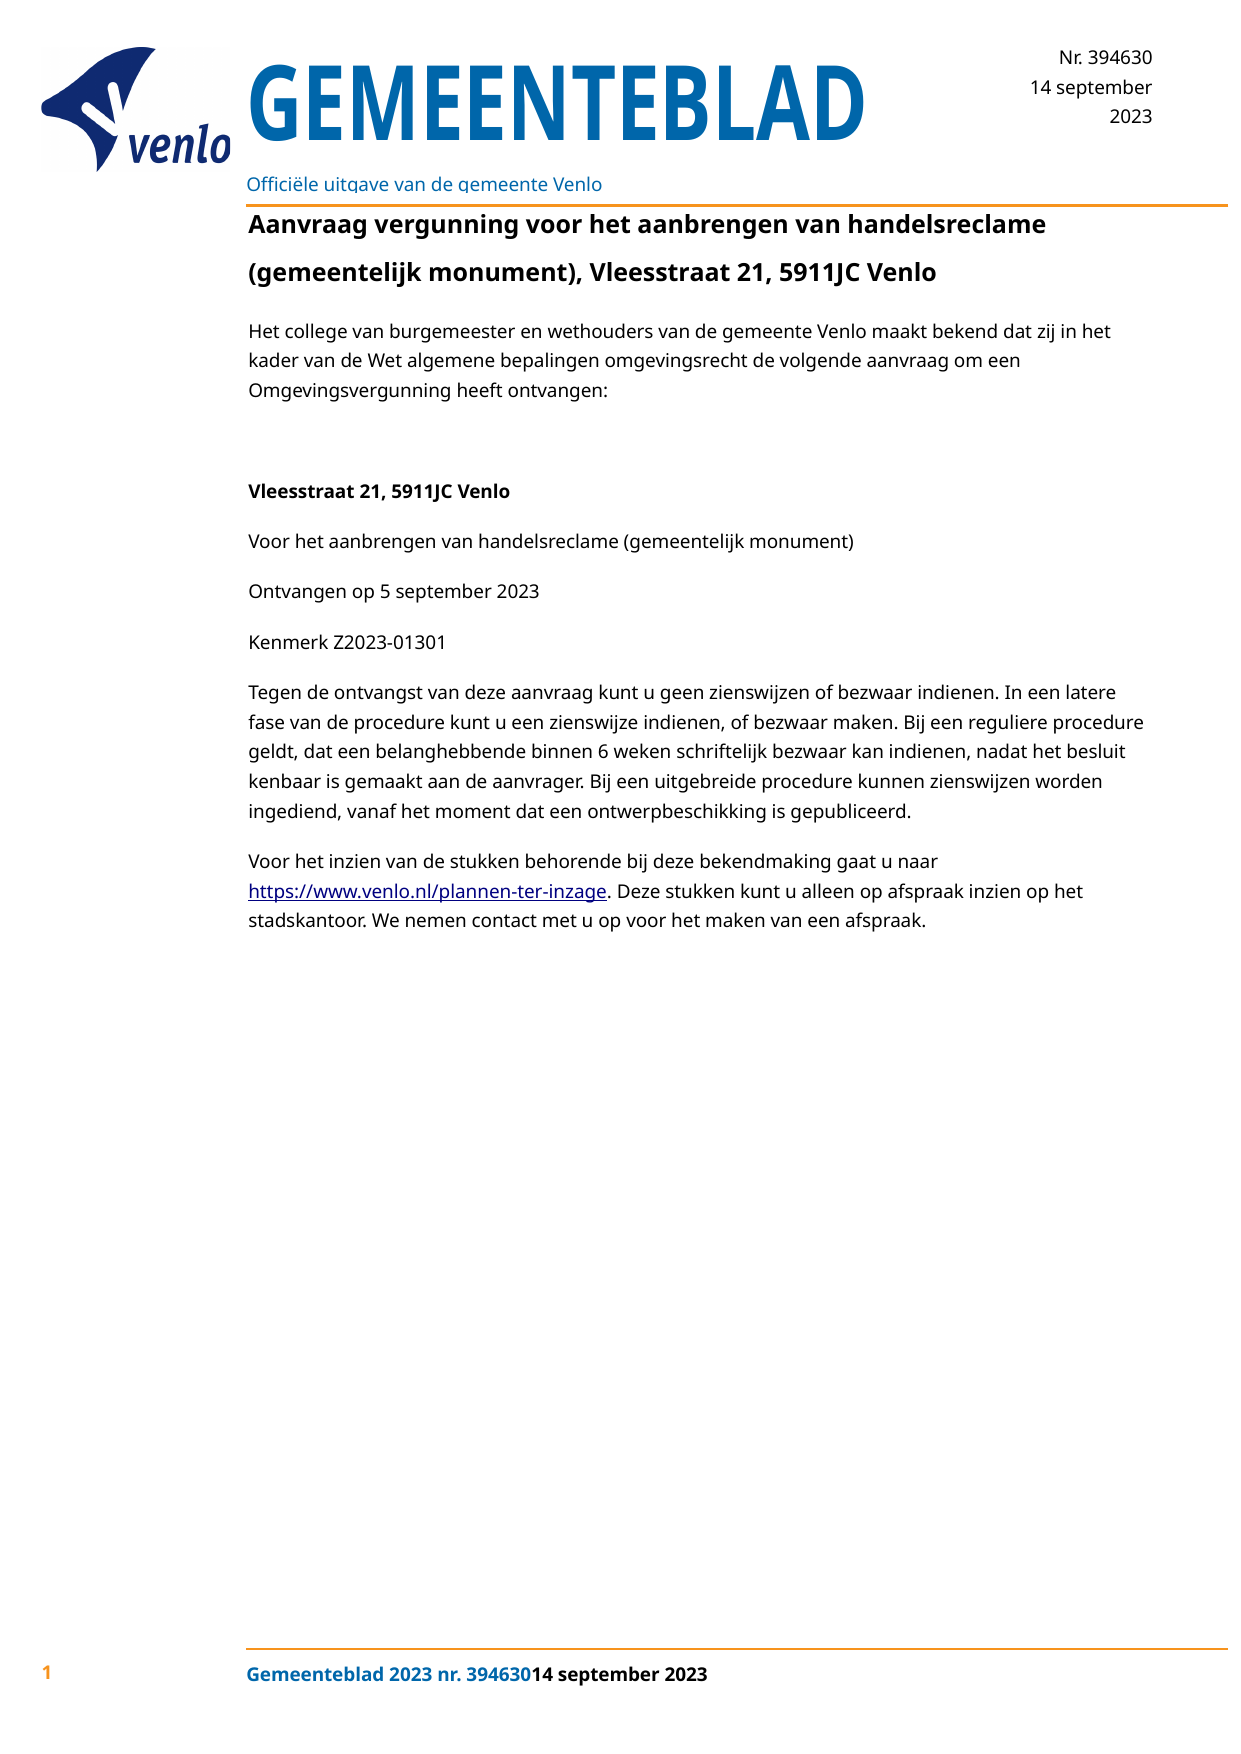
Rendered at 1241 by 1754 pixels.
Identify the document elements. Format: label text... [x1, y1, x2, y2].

text Kenmerk Z2023-01301 [248, 629, 1152, 655]
text Ontvangen op 5 september 2023 [248, 579, 1152, 604]
text Aanvraag vergunning voor het aanbrengen van handelsreclame (gemeentelijk monument), Vleesstraat 21, 5911JC Venlo [248, 207, 1152, 288]
text Voor het aanbrengen van handelsreclame (gemeentelijk monument) [248, 528, 1152, 554]
text Voor het inzien van de stukken behorende bij deze bekendmaking gaat u naar https://www.venlo.nl/plannen-ter-inzage. Deze stukken kunt u alleen op afspraak inzien op het stadskantoor. We nemen contact met u op voor het maken van een afspraak. [248, 848, 1152, 933]
picture [41, 47, 231, 172]
text Tegen de ontvangst van deze aanvraag kunt u geen zienswijzen of bezwaar indienen. In een latere fase van de procedure kunt u een zienswijze indienen, of bezwaar maken. Bij een reguliere procedure geldt, dat een belanghebbende binnen 6 weken schriftelijk bezwaar kan indienen, nadat het besluit kenbaar is gemaakt aan de aanvrager. Bij een uitgebreide procedure kunnen zienswijzen worden ingediend, vanaf het moment dat een ontwerpbeschikking is gepubliceerd. [248, 679, 1152, 824]
text Het college van burgemeester en wethouders van de gemeente Venlo maakt bekend dat zij in het kader van de Wet algemene bepalingen omgevingsrecht de volgende aanvraag om een Omgevingsvergunning heeft ontvangen: [248, 318, 1152, 403]
text Vleesstraat 21, 5911JC Venlo [248, 478, 1152, 504]
